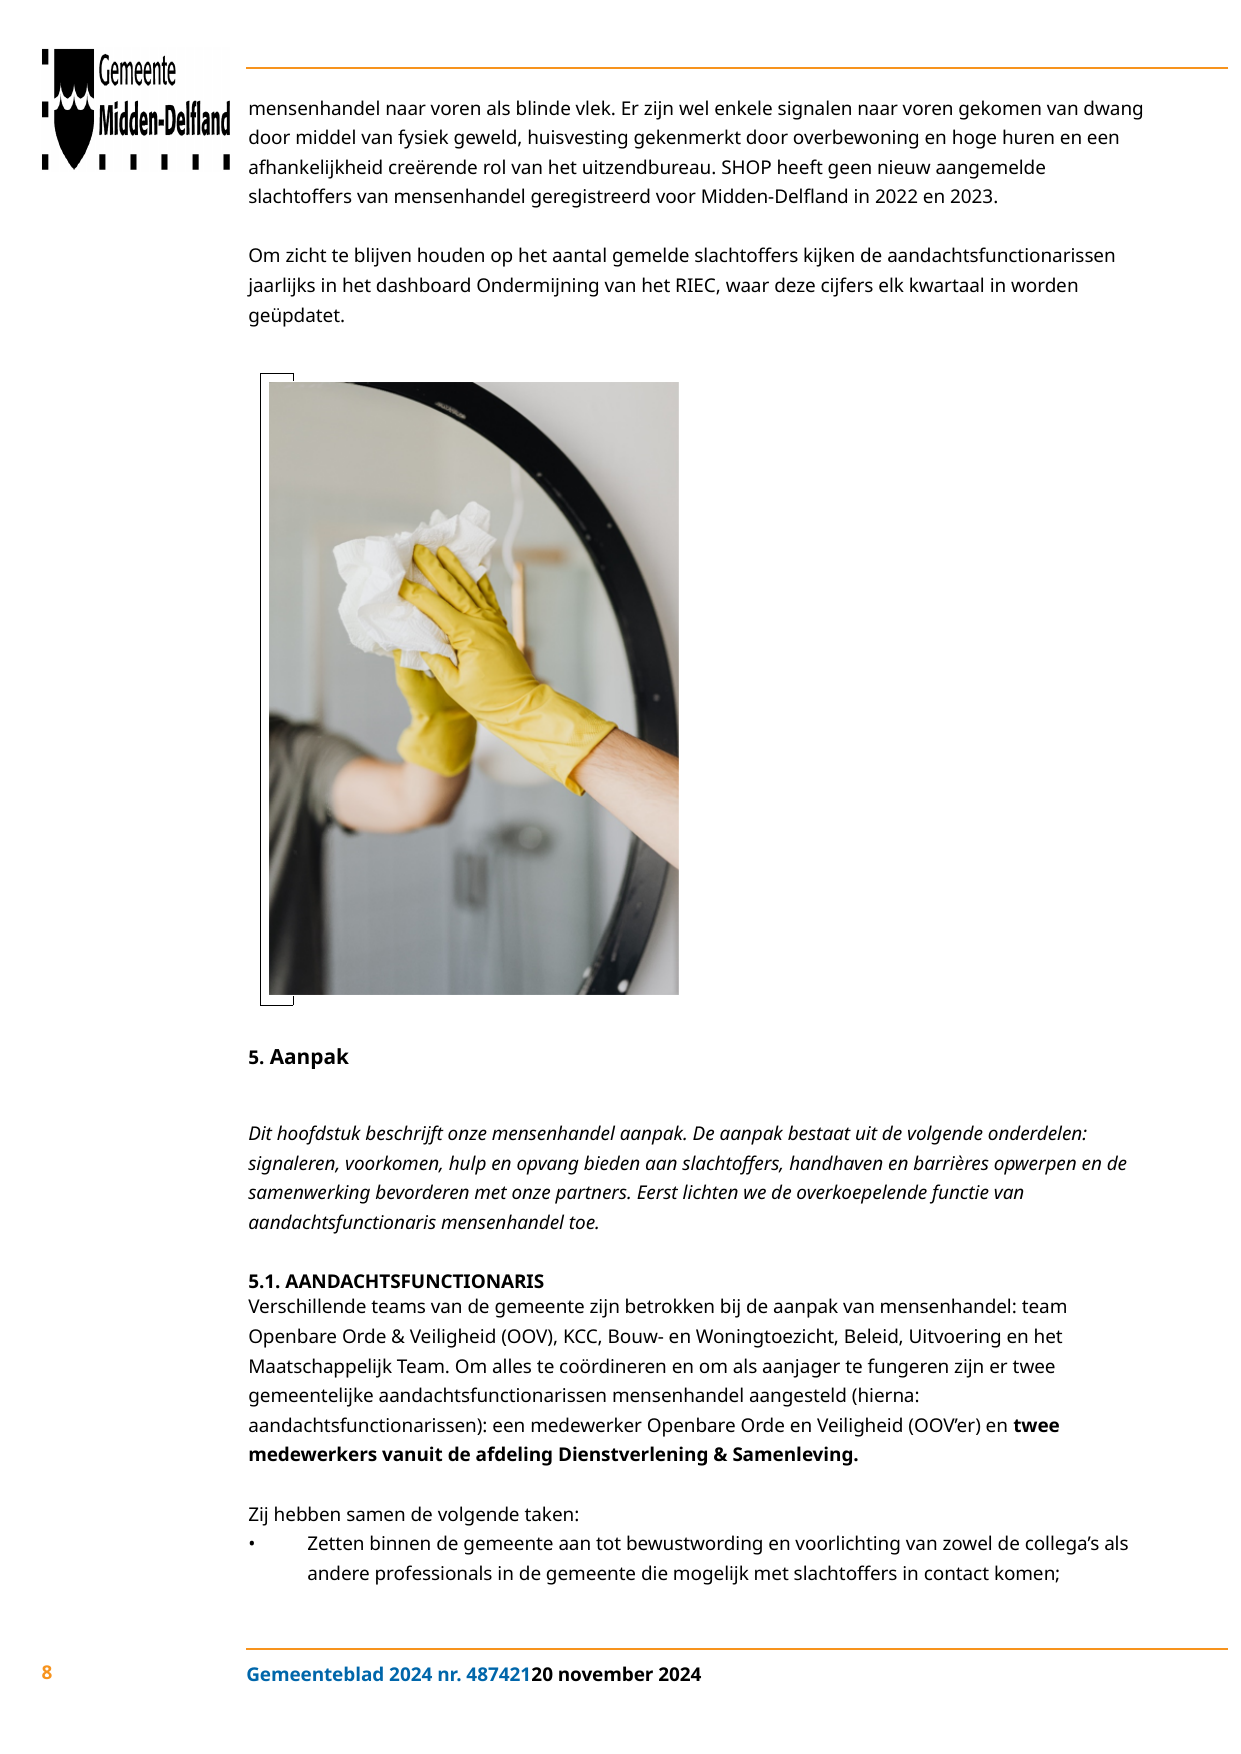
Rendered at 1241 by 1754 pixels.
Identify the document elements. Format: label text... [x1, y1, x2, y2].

text Verschillende teams van de gemeente zijn betrokken bij de aanpak van mensenhandel: team Openbare Orde & Veiligheid (OOV), KCC, Bouw- en Woningtoezicht, Beleid, Uitvoering en het Maatschappelijk Team. Om alles te coördineren en om als aanjager te fungeren zijn er twee gemeentelijke aandachtsfunctionarissen mensenhandel aangesteld (hierna: aandachtsfunctionarissen): een medewerker Openbare Orde en Veiligheid (OOV’er) en twee medewerkers vanuit de afdeling Dienstverlening & Samenleving. [248, 1294, 1152, 1467]
text Zij hebben samen de volgende taken: [248, 1501, 1152, 1527]
text Om zicht te blijven houden op het aantal gemelde slachtoffers kijken de aandachtsfunctionarissen jaarlijks in het dashboard Ondermijning van het RIEC, waar deze cijfers elk kwartaal in worden geüpdatet. [248, 243, 1152, 328]
list Zetten binnen de gemeente aan tot bewustwording en voorlichting van zowel de collega’s als andere professionals in de gemeente die mogelijk met slachtoffers in contact komen; [248, 1530, 1152, 1586]
picture [268, 381, 683, 996]
text 5. Aanpak [248, 1042, 1152, 1071]
text mensenhandel naar voren als blinde vlek. Er zijn wel enkele signalen naar voren gekomen van dwang door middel van fysiek geweld, huisvesting gekenmerkt door overbewoning en hoge huren en een afhankelijkheid creërende rol van het uitzendbureau. SHOP heeft geen nieuw aangemelde slachtoffers van mensenhandel geregistreerd voor Midden-Delfland in 2022 en 2023. [248, 95, 1152, 209]
text 5.1. AANDACHTSFUNCTIONARIS [248, 1268, 1152, 1294]
picture [41, 47, 231, 172]
text Dit hoofdstuk beschrijft onze mensenhandel aanpak. De aanpak bestaat uit de volgende onderdelen: signaleren, voorkomen, hulp en opvang bieden aan slachtoffers, handhaven en barrières opwerpen en de samenwerking bevorderen met onze partners. Eerst lichten we de overkoepelende functie van aandachtsfunctionaris mensenhandel toe. [248, 1120, 1152, 1234]
